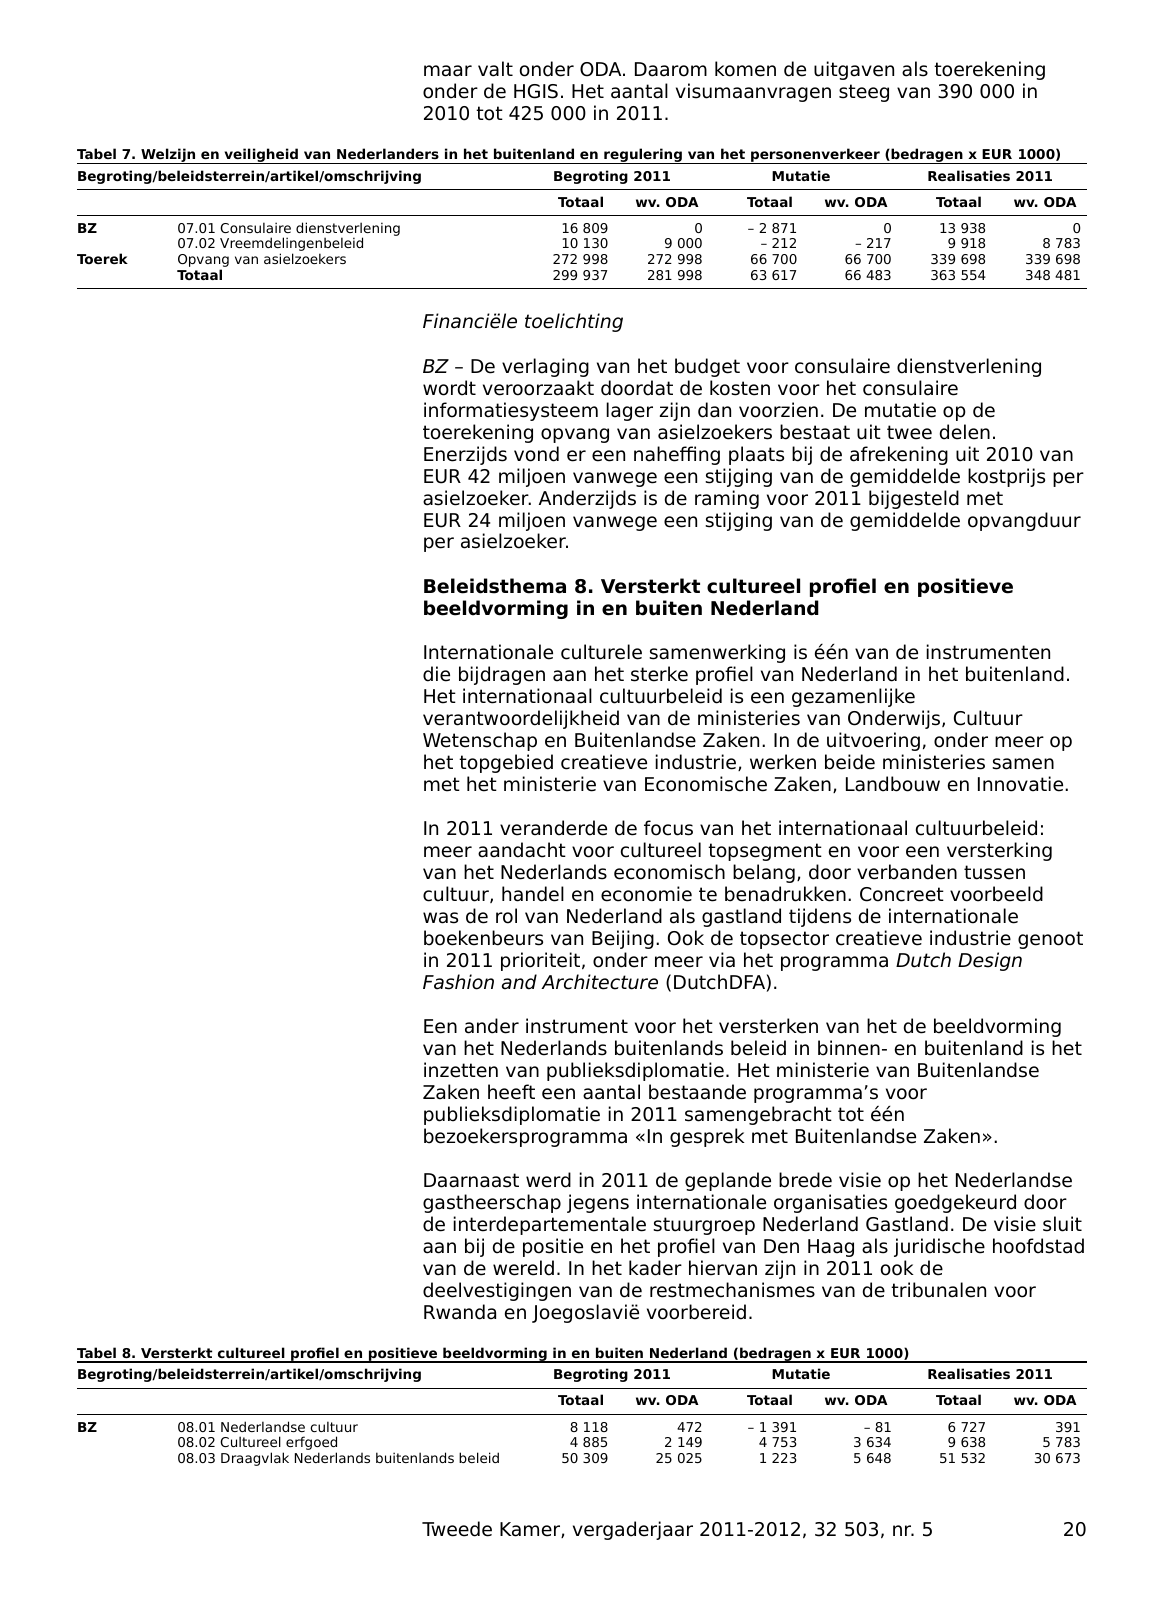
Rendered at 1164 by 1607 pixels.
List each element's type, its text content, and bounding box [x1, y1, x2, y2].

table_cell 0 [803, 216, 897, 236]
table_cell 5 648 [803, 1451, 897, 1467]
text Een ander instrument voor het versterken van het de beeldvorming van het Nederlands buitenlands beleid in binnen- en buitenland is het inzetten van publieksdiplomatie. Het ministerie van Buitenlandse Zaken heeft een aantal bestaande programma’s voor publieksdiplomatie in 2011 samengebracht tot één bezoekersprogramma «In gesprek met Buitenlandse Zaken». [422, 1016, 1087, 1148]
table_cell Mutatie [709, 1363, 897, 1387]
table_cell Totaal [709, 1389, 803, 1414]
table_cell 66 483 [803, 268, 897, 288]
table_cell [77, 1451, 171, 1467]
table_cell 0 [614, 216, 708, 236]
table_cell 391 [992, 1415, 1087, 1435]
text BZ – De verlaging van het budget voor consulaire dienstverlening wordt veroorzaakt doordat de kosten voor het consulaire informatiesysteem lager zijn dan voorzien. De mutatie op de toerekening opvang van asielzoekers bestaat uit twee delen. Enerzijds vond er een naheffing plaats bij de afrekening uit 2010 van EUR 42 miljoen vanwege een stijging van de gemiddelde kostprijs per asielzoeker. Anderzijds is de raming voor 2011 bijgesteld met EUR 24 miljoen vanwege een stijging van de gemiddelde opvangduur per asielzoeker. [422, 356, 1087, 553]
table_cell wv. ODA [992, 1389, 1087, 1414]
table_cell 2 149 [614, 1435, 708, 1451]
table_cell Opvang van asielzoekers [171, 252, 519, 268]
table_cell 4 753 [709, 1435, 803, 1451]
table_cell Begroting/beleidsterrein/artikel/omschrijving [77, 1363, 519, 1387]
text Daarnaast werd in 2011 de geplande brede visie op het Nederlandse gastheerschap jegens internationale organisaties goedgekeurd door de interdepartementale stuurgroep Nederland Gastland. De visie sluit aan bij de positie en het profiel van Den Haag als juridische hoofdstad van de wereld. In het kader hiervan zijn in 2011 ook de deelvestigingen van de restmechanismes van de tribunalen voor Rwanda en Joegoslavië voorbereid. [422, 1170, 1087, 1324]
text In 2011 veranderde de focus van het internationaal cultuurbeleid: meer aandacht voor cultureel topsegment en voor een versterking van het Nederlands economisch belang, door verbanden tussen cultuur, handel en economie te benadrukken. Concreet voorbeeld was de rol van Nederland als gastland tijdens de internationale boekenbeurs van Beijing. Ook de topsector creatieve industrie genoot in 2011 prioriteit, onder meer via het programma Dutch Design Fashion and Architecture (DutchDFA). [422, 818, 1087, 994]
table_cell 08.03 Draagvlak Nederlands buitenlands beleid [171, 1451, 519, 1467]
table_cell 07.02 Vreemdelingenbeleid [171, 236, 519, 252]
table_cell 63 617 [709, 268, 803, 288]
table_cell 9 918 [898, 236, 992, 252]
subtitle Beleidsthema 8. Versterkt cultureel profiel en positieve beeldvorming in en buiten Nederland [422, 576, 1087, 619]
table_cell 51 532 [898, 1451, 992, 1467]
table_cell 9 000 [614, 236, 708, 252]
table_cell [77, 1435, 171, 1451]
table_cell 9 638 [898, 1435, 992, 1451]
table_cell 472 [614, 1415, 708, 1435]
table_cell 07.01 Consulaire dienstverlening [171, 216, 519, 236]
table_cell wv. ODA [614, 1389, 708, 1414]
table_cell 08.01 Nederlandse cultuur [171, 1415, 519, 1435]
table_cell Begroting 2011 [520, 1363, 708, 1387]
table_cell 299 937 [520, 268, 614, 288]
table_cell 348 481 [992, 268, 1087, 288]
table_cell wv. ODA [803, 1389, 897, 1414]
table_cell [77, 268, 171, 288]
table_cell BZ [77, 1415, 171, 1435]
table_header Tabel 8. Versterkt cultureel profiel en positieve beeldvorming in en buiten Nederland (bedragen x EUR 1000) [77, 1346, 1087, 1361]
table_cell [77, 1389, 171, 1414]
table_cell [77, 236, 171, 252]
table_cell Totaal [898, 190, 992, 215]
table_cell [171, 1389, 519, 1414]
subtitle Financiële toelichting [422, 311, 1087, 333]
table_cell 4 885 [520, 1435, 614, 1451]
table_cell Begroting 2011 [520, 164, 708, 189]
table_cell 30 673 [992, 1451, 1087, 1467]
table_cell 272 998 [520, 252, 614, 268]
table_cell [171, 190, 519, 215]
table_cell 66 700 [709, 252, 803, 268]
text Internationale culturele samenwerking is één van de instrumenten die bijdragen aan het sterke profiel van Nederland in het buitenland. Het internationaal cultuurbeleid is een gezamenlijke verantwoordelijkheid van de ministeries van Onderwijs, Cultuur Wetenschap en Buitenlandse Zaken. In de uitvoering, onder meer op het topgebied creatieve industrie, werken beide ministeries samen met het ministerie van Economische Zaken, Landbouw en Innovatie. [422, 642, 1087, 796]
table_cell 8 783 [992, 236, 1087, 252]
table_cell 66 700 [803, 252, 897, 268]
table_cell – 2 871 [709, 216, 803, 236]
table_cell 10 130 [520, 236, 614, 252]
table_header Tabel 7. Welzijn en veiligheid van Nederlanders in het buitenland en regulering van het personenverkeer (bedragen x EUR 1000) [77, 147, 1087, 163]
table_cell – 217 [803, 236, 897, 252]
table_cell Realisaties 2011 [898, 164, 1087, 189]
table_cell Totaal [171, 268, 519, 288]
table_cell – 212 [709, 236, 803, 252]
table_cell Mutatie [709, 164, 897, 189]
table_cell 339 698 [898, 252, 992, 268]
table_cell 5 783 [992, 1435, 1087, 1451]
table_cell – 81 [803, 1415, 897, 1435]
table_cell wv. ODA [614, 190, 708, 215]
table_cell 281 998 [614, 268, 708, 288]
table_cell 13 938 [898, 216, 992, 236]
text maar valt onder ODA. Daarom komen de uitgaven als toerekening onder de HGIS. Het aantal visumaanvragen steeg van 390 000 in 2010 tot 425 000 in 2011. [422, 59, 1087, 125]
table_cell 50 309 [520, 1451, 614, 1467]
table_cell 363 554 [898, 268, 992, 288]
table_cell Totaal [520, 1389, 614, 1414]
table_cell Toerek [77, 252, 171, 268]
table_cell 08.02 Cultureel erfgoed [171, 1435, 519, 1451]
table_cell wv. ODA [803, 190, 897, 215]
table_cell Totaal [520, 190, 614, 215]
table_cell wv. ODA [992, 190, 1087, 215]
table_cell 339 698 [992, 252, 1087, 268]
table_cell Begroting/beleidsterrein/artikel/omschrijving [77, 164, 519, 189]
table_cell 272 998 [614, 252, 708, 268]
table_cell 0 [992, 216, 1087, 236]
table_cell 16 809 [520, 216, 614, 236]
table_cell Totaal [898, 1389, 992, 1414]
table_cell 25 025 [614, 1451, 708, 1467]
table_cell 8 118 [520, 1415, 614, 1435]
table_cell [77, 190, 171, 215]
table_cell 1 223 [709, 1451, 803, 1467]
table_cell – 1 391 [709, 1415, 803, 1435]
table_cell Realisaties 2011 [898, 1363, 1087, 1387]
table_cell Totaal [709, 190, 803, 215]
table_cell 3 634 [803, 1435, 897, 1451]
table_cell BZ [77, 216, 171, 236]
table_cell 6 727 [898, 1415, 992, 1435]
